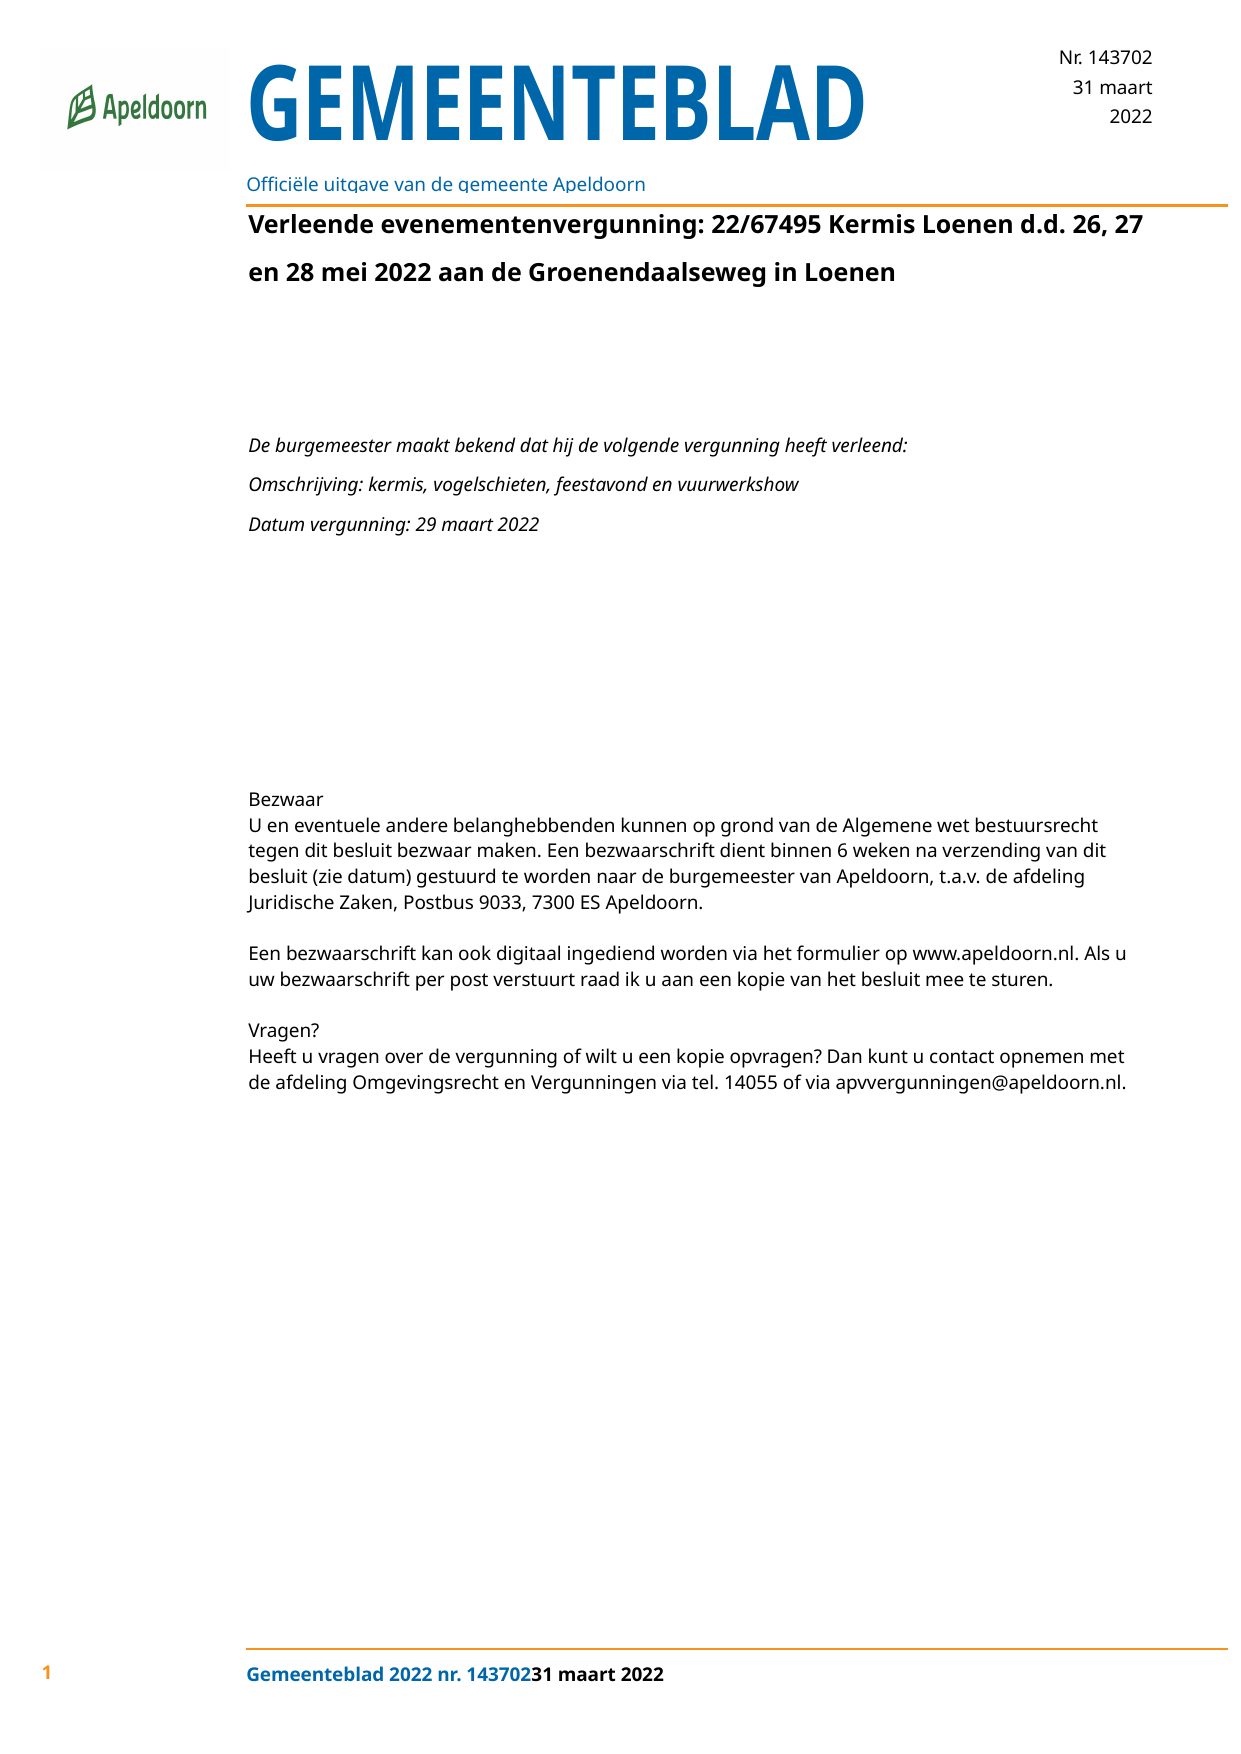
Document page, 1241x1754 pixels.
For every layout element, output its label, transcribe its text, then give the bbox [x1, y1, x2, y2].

text Bezwaar [248, 786, 1152, 812]
picture [41, 47, 231, 172]
text Heeft u vragen over de vergunning of wilt u een kopie opvragen? Dan kunt u contact opnemen met de afdeling Omgevingsrecht en Vergunningen via tel. 14055 of via apvvergunningen@apeldoorn.nl. [248, 1043, 1152, 1095]
text Vragen? [248, 1018, 1152, 1043]
text Datum vergunning: 29 maart 2022 [248, 511, 1152, 537]
text De burgemeester maakt bekend dat hij de volgende vergunning heeft verleend: [248, 432, 1152, 458]
text Omschrijving: kermis, vogelschieten, feestavond en vuurwerkshow [248, 472, 1152, 497]
text U en eventuele andere belanghebbenden kunnen op grond van de Algemene wet bestuursrecht tegen dit besluit bezwaar maken. Een bezwaarschrift dient binnen 6 weken na verzending van dit besluit (zie datum) gestuurd te worden naar de burgemeester van Apeldoorn, t.a.v. de afdeling Juridische Zaken, Postbus 9033, 7300 ES Apeldoorn. [248, 812, 1152, 915]
text Een bezwaarschrift kan ook digitaal ingediend worden via het formulier op www.apeldoorn.nl. Als u uw bezwaarschrift per post verstuurt raad ik u aan een kopie van het besluit mee te sturen. [248, 940, 1152, 992]
text Verleende evenementenvergunning: 22/67495 Kermis Loenen d.d. 26, 27 en 28 mei 2022 aan de Groenendaalseweg in Loenen [248, 207, 1152, 288]
